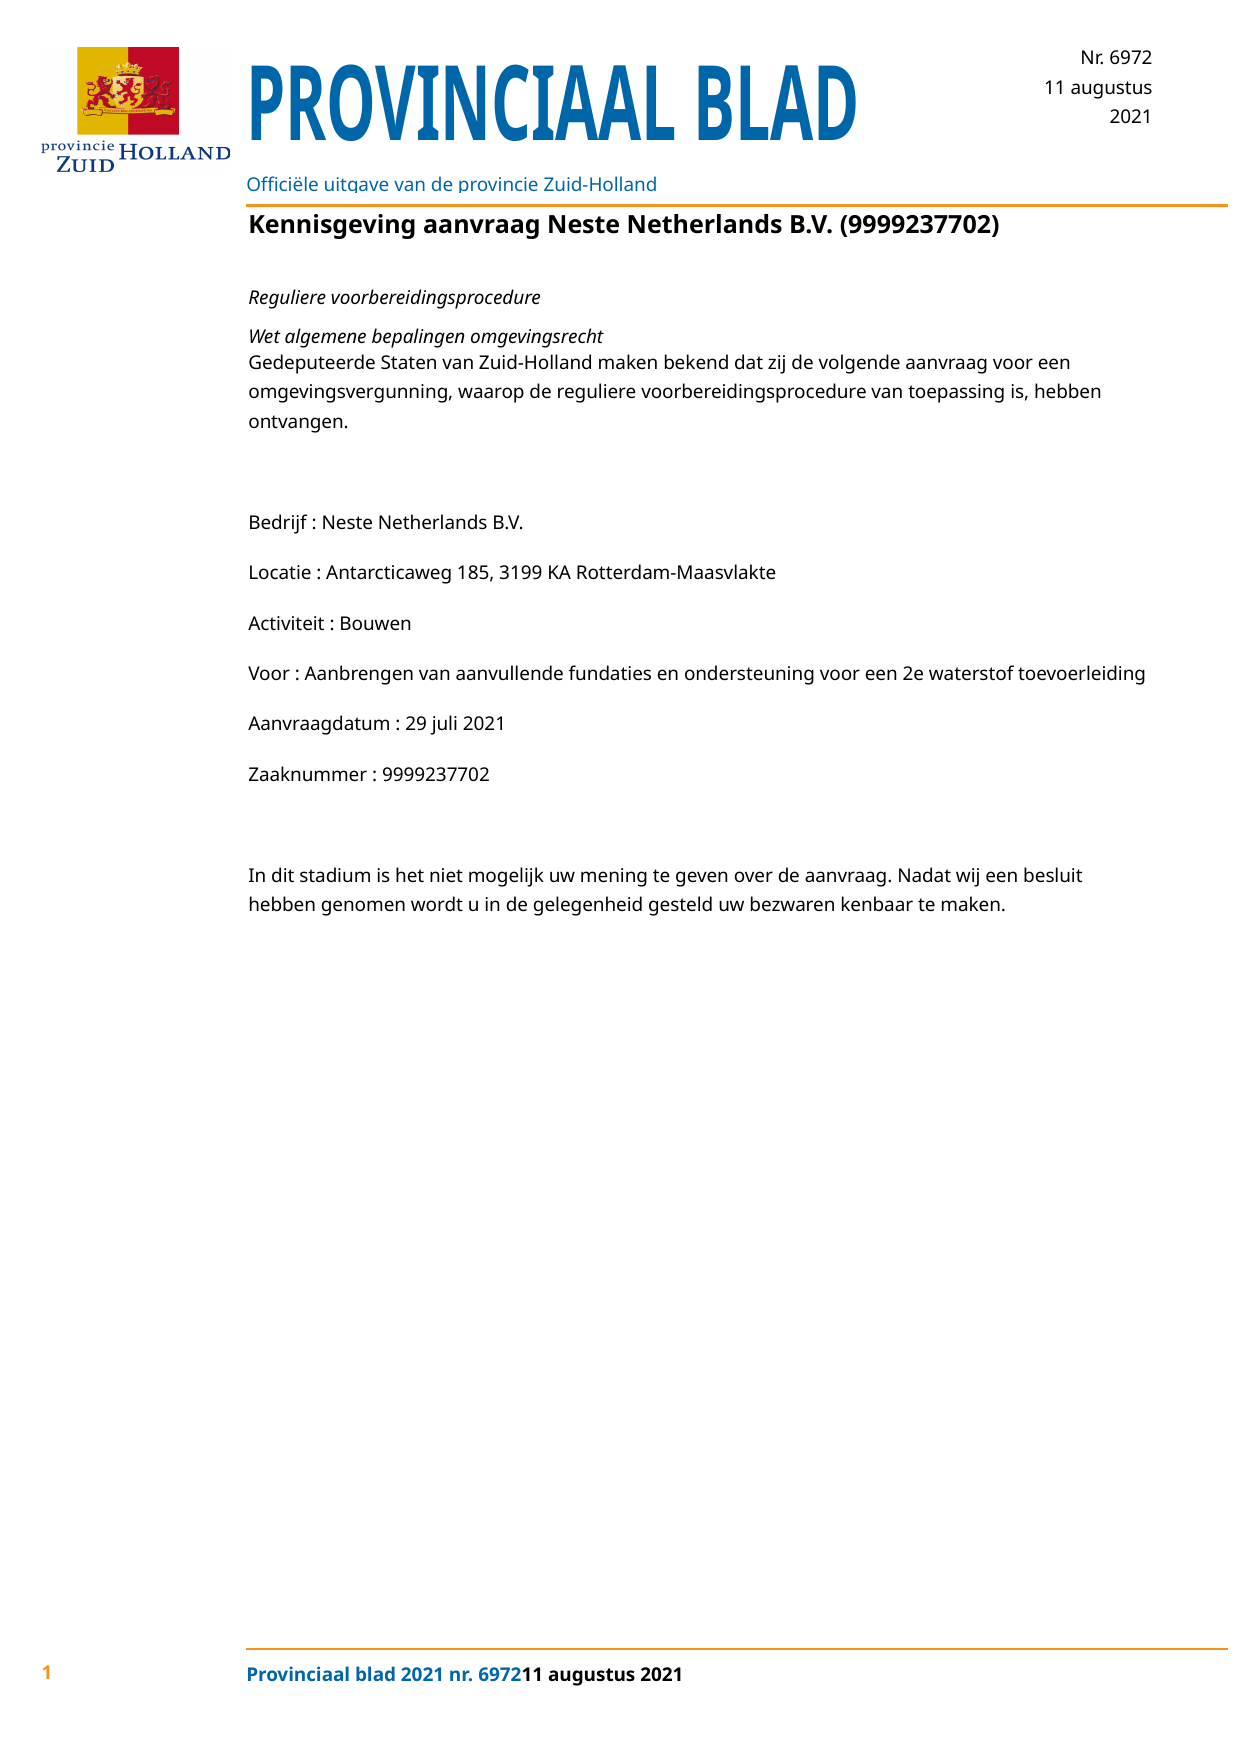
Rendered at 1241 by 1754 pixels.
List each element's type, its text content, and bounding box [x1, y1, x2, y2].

text Activiteit : Bouwen [248, 610, 1152, 635]
picture [41, 47, 231, 172]
text Locatie : Antarcticaweg 185, 3199 KA Rotterdam-Maasvlakte [248, 559, 1152, 585]
text Aanvraagdatum : 29 juli 2021 [248, 711, 1152, 736]
text Bedrijf : Neste Netherlands B.V. [248, 509, 1152, 534]
text Wet algemene bepalingen omgevingsrecht [248, 323, 1152, 349]
text Kennisgeving aanvraag Neste Netherlands B.V. (9999237702) [248, 207, 1152, 241]
text In dit stadium is het niet mogelijk uw mening te geven over de aanvraag. Nadat wij een besluit hebben genomen wordt u in de gelegenheid gesteld uw bezwaren kenbaar te maken. [248, 862, 1152, 917]
text Gedeputeerde Staten van Zuid-Holland maken bekend dat zij de volgende aanvraag voor een omgevingsvergunning, waarop de reguliere voorbereidingsprocedure van toepassing is, hebben ontvangen. [248, 349, 1152, 434]
text Reguliere voorbereidingsprocedure [248, 284, 1152, 309]
text Zaaknummer : 9999237702 [248, 761, 1152, 787]
text Voor : Aanbrengen van aanvullende fundaties en ondersteuning voor een 2e waterstof toevoerleiding [248, 660, 1152, 686]
